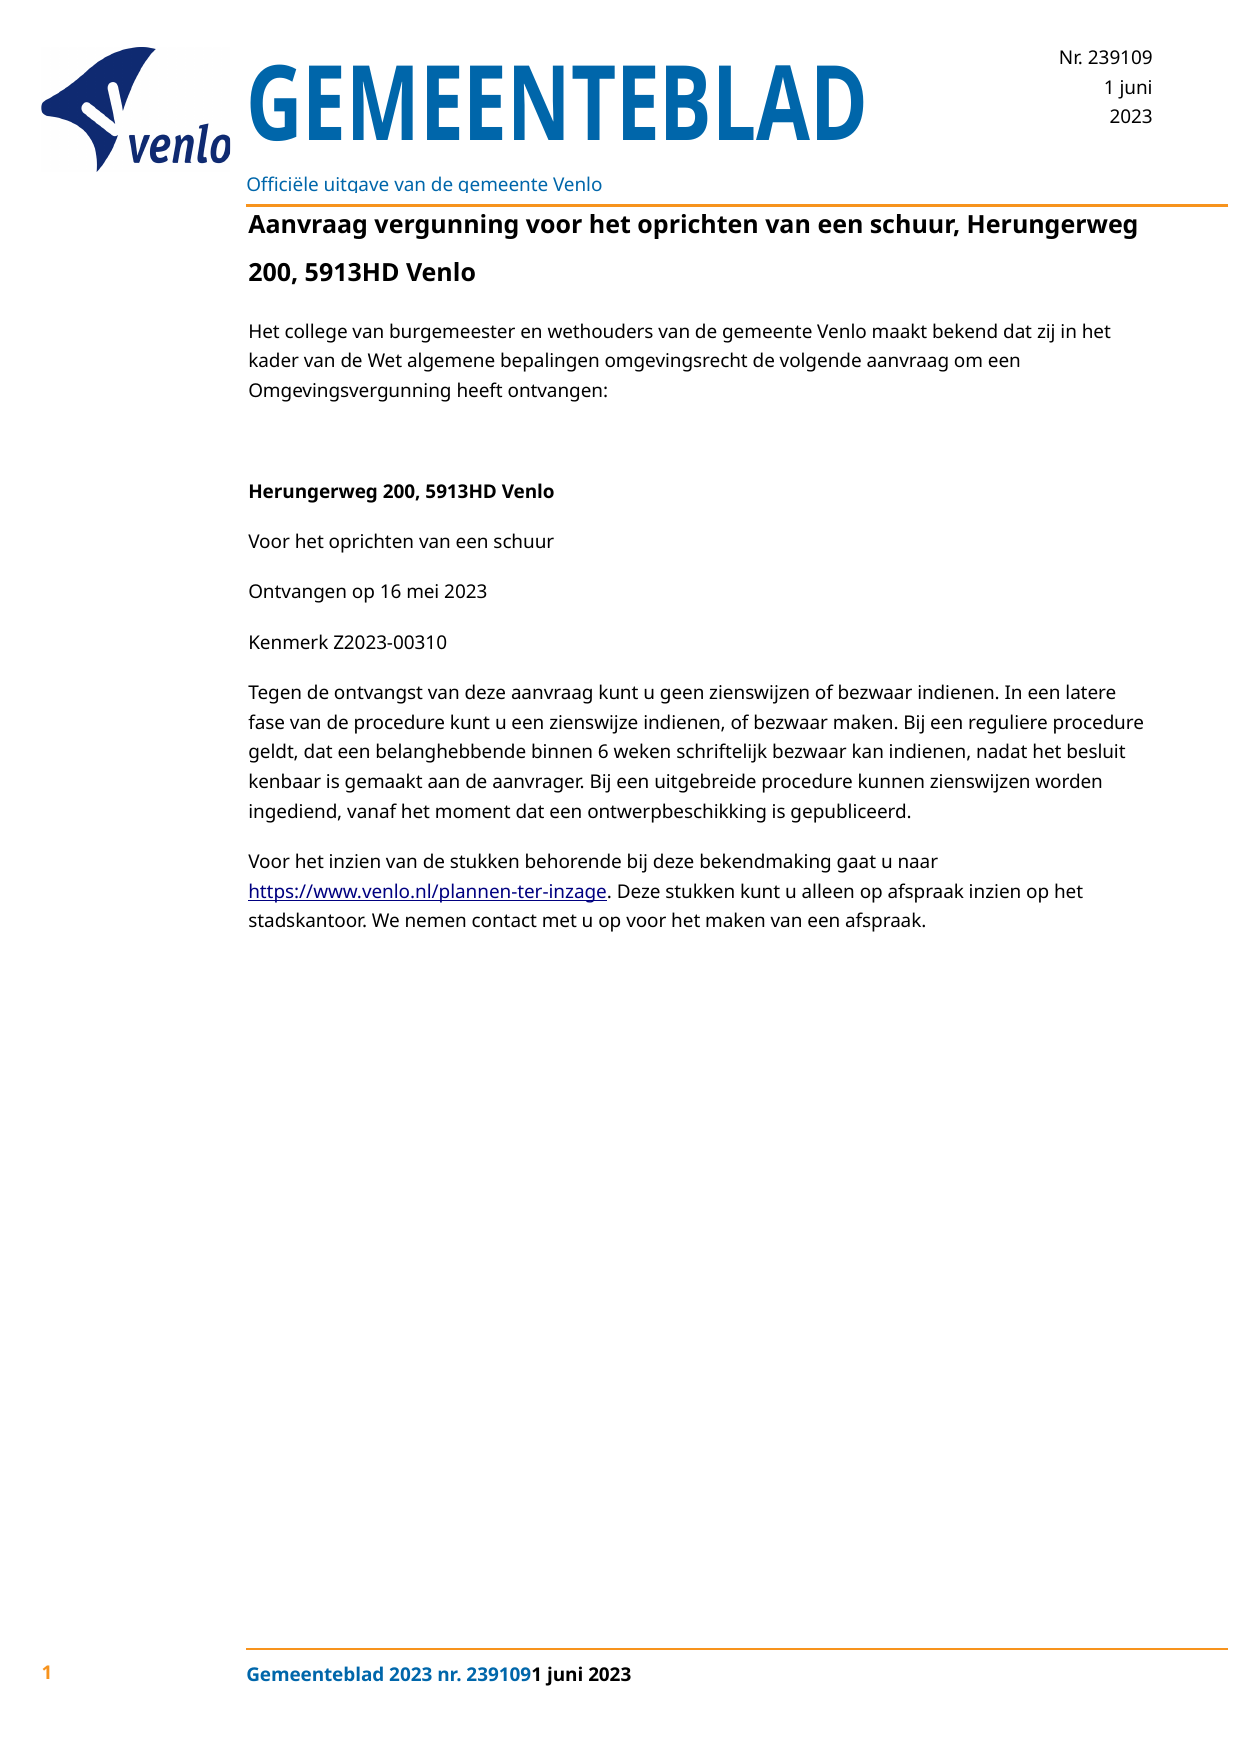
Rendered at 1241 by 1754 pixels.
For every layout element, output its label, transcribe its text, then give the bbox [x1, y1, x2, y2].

text Het college van burgemeester en wethouders van de gemeente Venlo maakt bekend dat zij in het kader van de Wet algemene bepalingen omgevingsrecht de volgende aanvraag om een Omgevingsvergunning heeft ontvangen: [248, 318, 1152, 403]
text Voor het inzien van de stukken behorende bij deze bekendmaking gaat u naar https://www.venlo.nl/plannen-ter-inzage. Deze stukken kunt u alleen op afspraak inzien op het stadskantoor. We nemen contact met u op voor het maken van een afspraak. [248, 848, 1152, 933]
text Ontvangen op 16 mei 2023 [248, 579, 1152, 604]
text Tegen de ontvangst van deze aanvraag kunt u geen zienswijzen of bezwaar indienen. In een latere fase van de procedure kunt u een zienswijze indienen, of bezwaar maken. Bij een reguliere procedure geldt, dat een belanghebbende binnen 6 weken schriftelijk bezwaar kan indienen, nadat het besluit kenbaar is gemaakt aan de aanvrager. Bij een uitgebreide procedure kunnen zienswijzen worden ingediend, vanaf het moment dat een ontwerpbeschikking is gepubliceerd. [248, 679, 1152, 824]
text Voor het oprichten van een schuur [248, 528, 1152, 554]
picture [41, 47, 231, 172]
text Aanvraag vergunning voor het oprichten van een schuur, Herungerweg 200, 5913HD Venlo [248, 207, 1152, 288]
text Herungerweg 200, 5913HD Venlo [248, 478, 1152, 504]
text Kenmerk Z2023-00310 [248, 629, 1152, 655]
